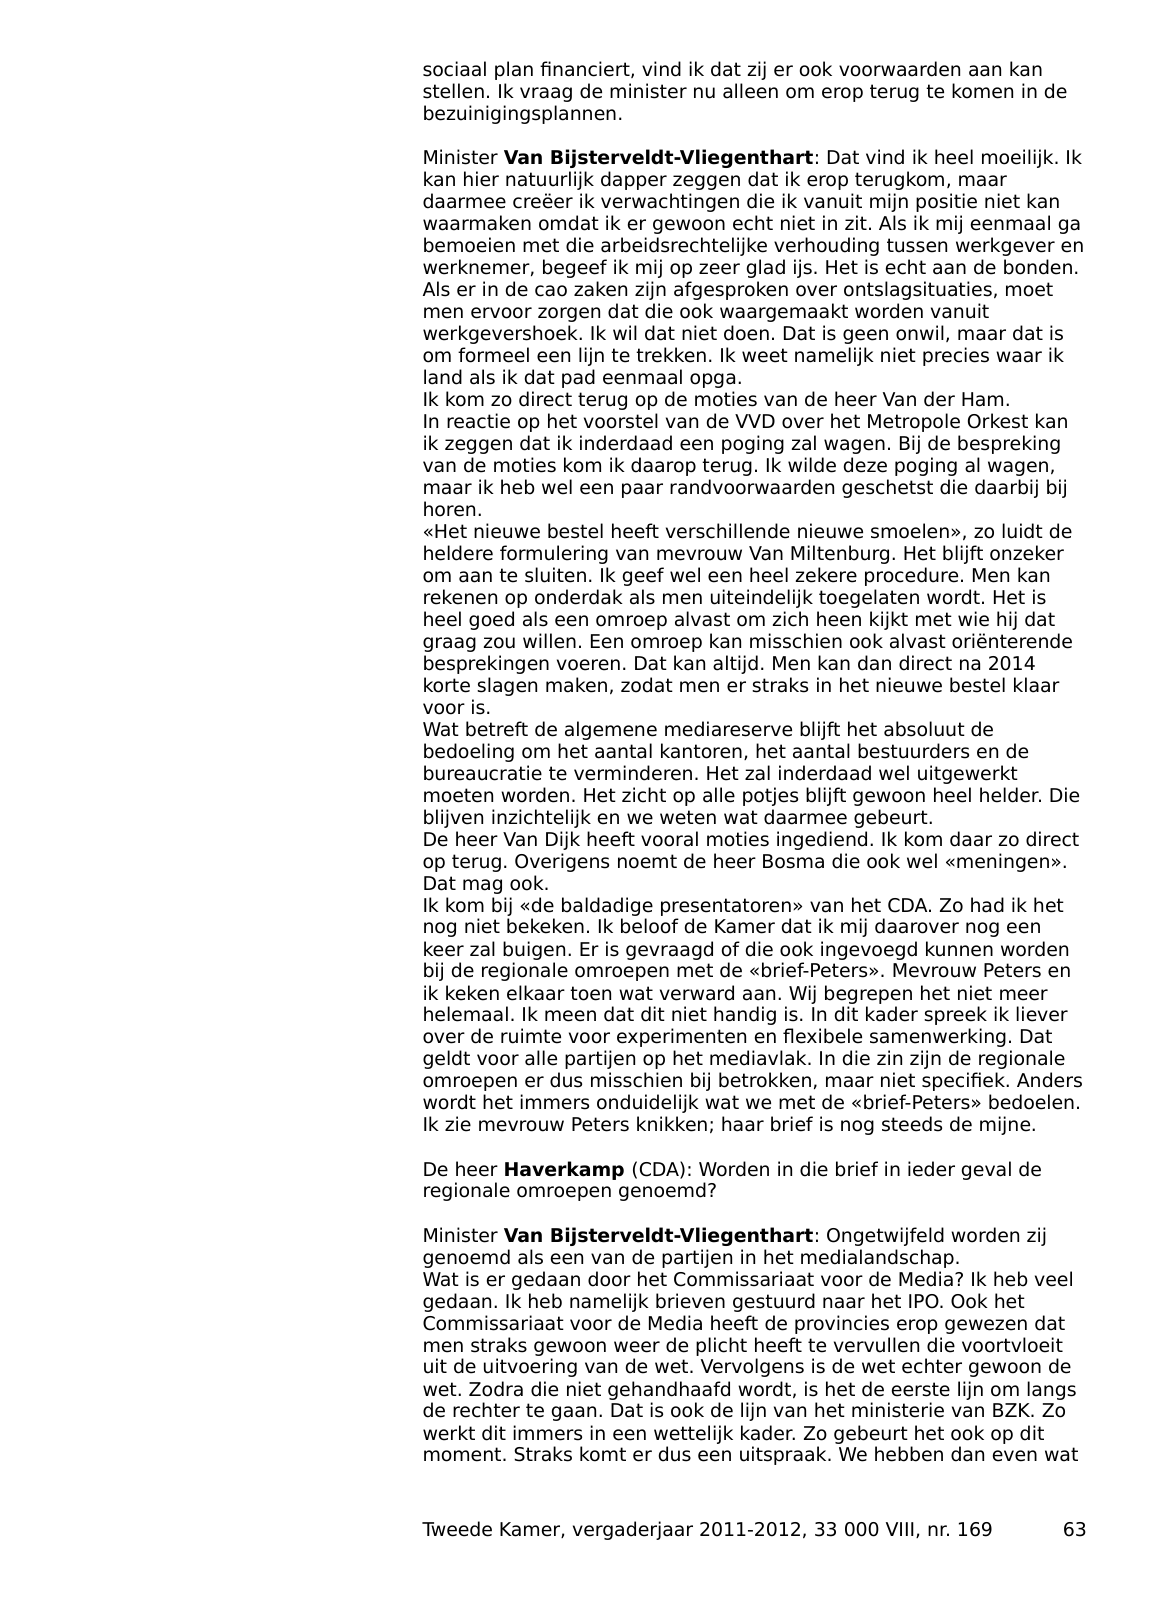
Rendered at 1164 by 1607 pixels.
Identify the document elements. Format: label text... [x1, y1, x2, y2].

text «Het nieuwe bestel heeft verschillende nieuwe smoelen», zo luidt de heldere formulering van mevrouw Van Miltenburg. Het blijft onzeker om aan te sluiten. Ik geef wel een heel zekere procedure. Men kan rekenen op onderdak als men uiteindelijk toegelaten wordt. Het is heel goed als een omroep alvast om zich heen kijkt met wie hij dat graag zou willen. Een omroep kan misschien ook alvast oriënterende besprekingen voeren. Dat kan altijd. Men kan dan direct na 2014 korte slagen maken, zodat men er straks in het nieuwe bestel klaar voor is. [422, 521, 1087, 719]
text Wat is er gedaan door het Commissariaat voor de Media? Ik heb veel gedaan. Ik heb namelijk brieven gestuurd naar het IPO. Ook het Commissariaat voor de Media heeft de provincies erop gewezen dat men straks gewoon weer de plicht heeft te vervullen die voortvloeit uit de uitvoering van de wet. Vervolgens is de wet echter gewoon de wet. Zodra die niet gehandhaafd wordt, is het de eerste lijn om langs de rechter te gaan. Dat is ook de lijn van het ministerie van BZK. Zo werkt dit immers in een wettelijk kader. Zo gebeurt het ook op dit moment. Straks komt er dus een uitspraak. We hebben dan even wat [422, 1268, 1087, 1466]
text De heer Haverkamp (CDA): Worden in die brief in ieder geval de regionale omroepen genoemd? [422, 1158, 1087, 1202]
text Minister Van Bijsterveldt-Vliegenthart: Ongetwijfeld worden zij genoemd als een van de partijen in het medialandschap. [422, 1224, 1087, 1268]
text Wat betreft de algemene mediareserve blijft het absoluut de bedoeling om het aantal kantoren, het aantal bestuurders en de bureaucratie te verminderen. Het zal inderdaad wel uitgewerkt moeten worden. Het zicht op alle potjes blijft gewoon heel helder. Die blijven inzichtelijk en we weten wat daarmee gebeurt. [422, 719, 1087, 828]
text Minister Van Bijsterveldt-Vliegenthart: Dat vind ik heel moeilijk. Ik kan hier natuurlijk dapper zeggen dat ik erop terugkom, maar daarmee creëer ik verwachtingen die ik vanuit mijn positie niet kan waarmaken omdat ik er gewoon echt niet in zit. Als ik mij eenmaal ga bemoeien met die arbeidsrechtelijke verhouding tussen werkgever en werknemer, begeef ik mij op zeer glad ijs. Het is echt aan de bonden. Als er in de cao zaken zijn afgesproken over ontslagsituaties, moet men ervoor zorgen dat die ook waargemaakt worden vanuit werkgevershoek. Ik wil dat niet doen. Dat is geen onwil, maar dat is om formeel een lijn te trekken. Ik weet namelijk niet precies waar ik land als ik dat pad eenmaal opga. [422, 147, 1087, 389]
text In reactie op het voorstel van de VVD over het Metropole Orkest kan ik zeggen dat ik inderdaad een poging zal wagen. Bij de bespreking van de moties kom ik daarop terug. Ik wilde deze poging al wagen, maar ik heb wel een paar randvoorwaarden geschetst die daarbij bij horen. [422, 411, 1087, 521]
text sociaal plan financiert, vind ik dat zij er ook voorwaarden aan kan stellen. Ik vraag de minister nu alleen om erop terug te komen in de bezuinigingsplannen. [422, 59, 1087, 125]
text Ik kom zo direct terug op de moties van de heer Van der Ham. [422, 389, 1087, 411]
text De heer Van Dijk heeft vooral moties ingediend. Ik kom daar zo direct op terug. Overigens noemt de heer Bosma die ook wel «meningen». Dat mag ook. [422, 828, 1087, 894]
text Ik kom bij «de baldadige presentatoren» van het CDA. Zo had ik het nog niet bekeken. Ik beloof de Kamer dat ik mij daarover nog een keer zal buigen. Er is gevraagd of die ook ingevoegd kunnen worden bij de regionale omroepen met de «brief-Peters». Mevrouw Peters en ik keken elkaar toen wat verward aan. Wij begrepen het niet meer helemaal. Ik meen dat dit niet handig is. In dit kader spreek ik liever over de ruimte voor experimenten en flexibele samenwerking. Dat geldt voor alle partijen op het mediavlak. In die zin zijn de regionale omroepen er dus misschien bij betrokken, maar niet specifiek. Anders wordt het immers onduidelijk wat we met de «brief-Peters» bedoelen. Ik zie mevrouw Peters knikken; haar brief is nog steeds de mijne. [422, 894, 1087, 1136]
